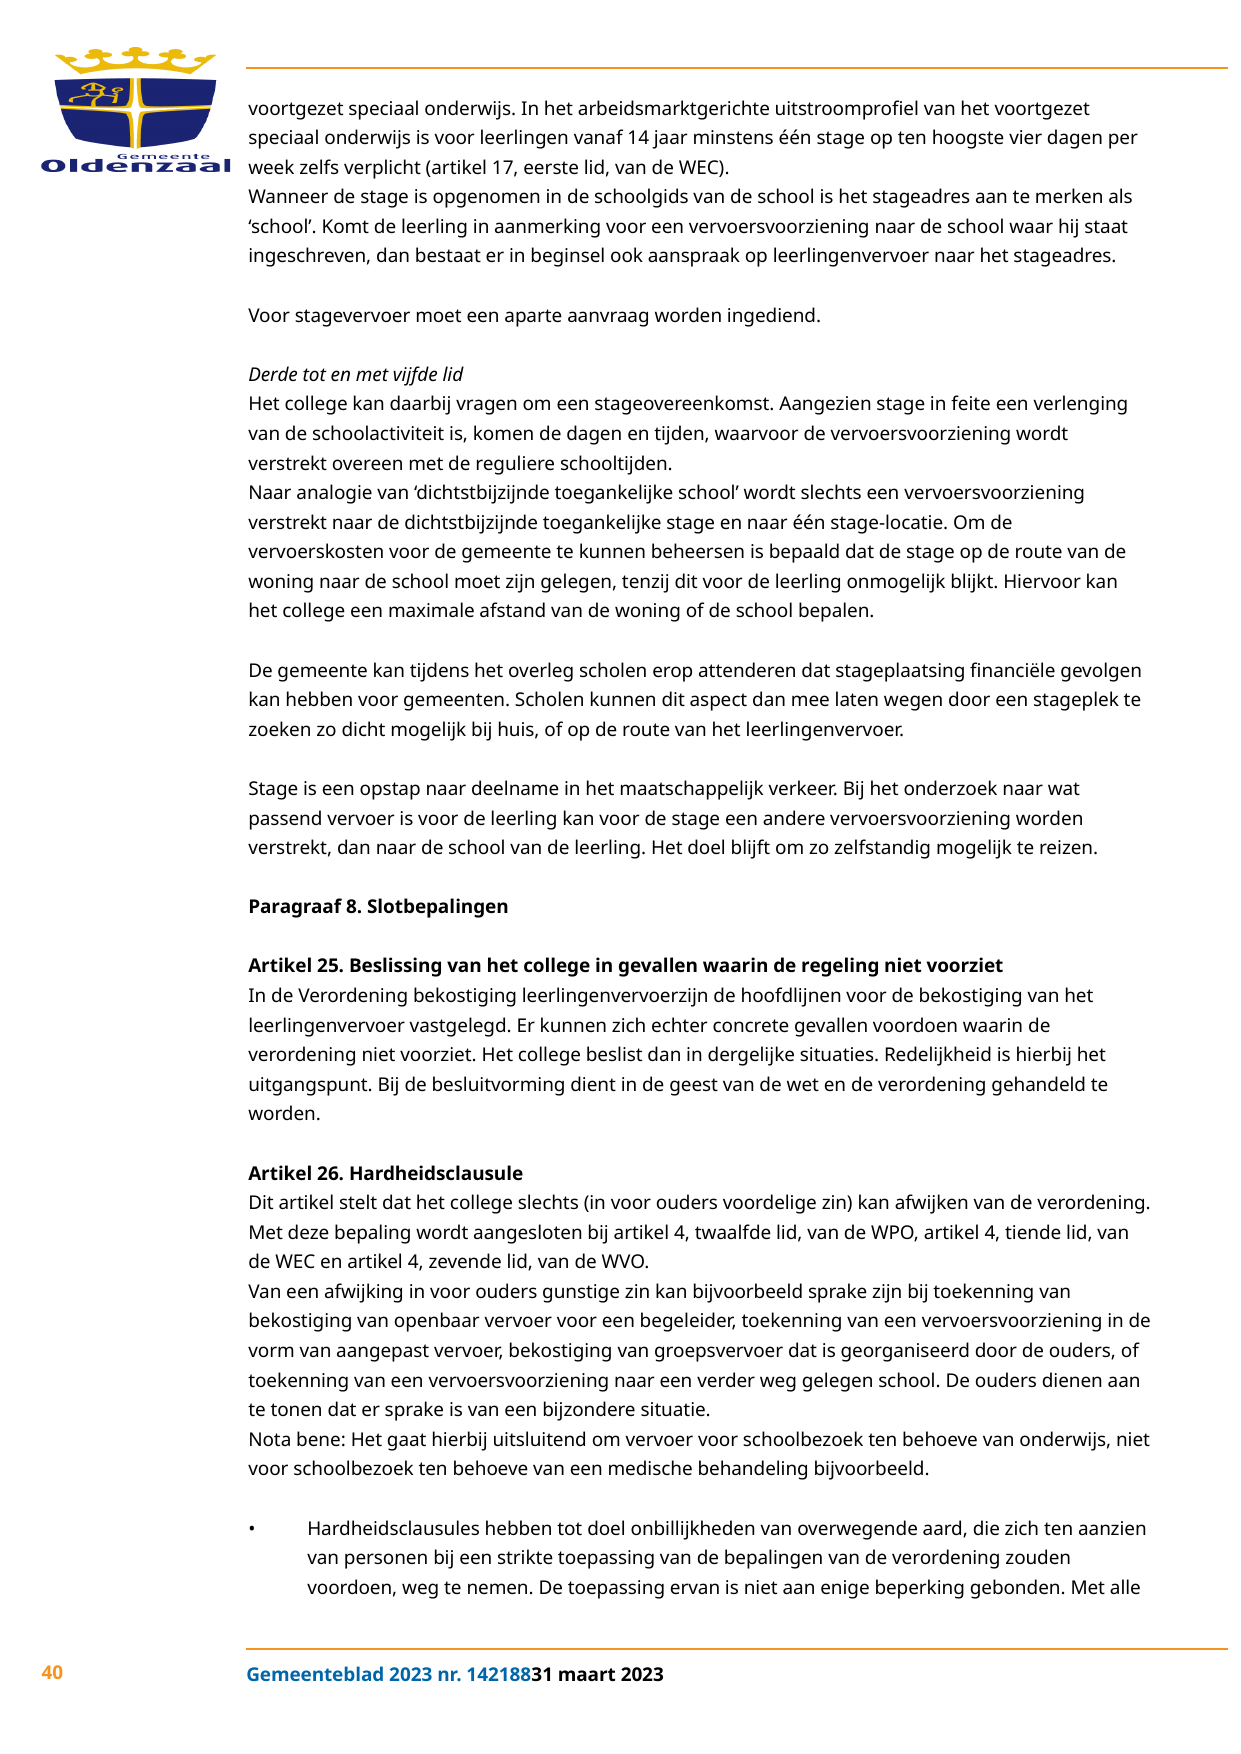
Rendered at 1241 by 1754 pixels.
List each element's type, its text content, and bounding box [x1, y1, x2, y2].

text Paragraaf 8. Slotbepalingen [248, 893, 1152, 919]
picture [41, 47, 231, 172]
text Dit artikel stelt dat het college slechts (in voor ouders voordelige zin) kan afwijken van de verordening. Met deze bepaling wordt aangesloten bij artikel 4, twaalfde lid, van de WPO, artikel 4, tiende lid, van de WEC en artikel 4, zevende lid, van de WVO. [248, 1189, 1152, 1274]
list Hardheidsclausules hebben tot doel onbillijkheden van overwegende aard, die zich ten aanzien van personen bij een strikte toepassing van de bepalingen van de verordening zouden voordoen, weg te nemen. De toepassing ervan is niet aan enige beperking gebonden. Met alle [248, 1515, 1152, 1600]
text Nota bene: Het gaat hierbij uitsluitend om vervoer voor schoolbezoek ten behoeve van onderwijs, niet voor schoolbezoek ten behoeve van een medische behandeling bijvoorbeeld. [248, 1426, 1152, 1481]
text Stage is een opstap naar deelname in het maatschappelijk verkeer. Bij het onderzoek naar wat passend vervoer is voor de leerling kan voor de stage een andere vervoersvoorziening worden verstrekt, dan naar de school van de leerling. Het doel blijft om zo zelfstandig mogelijk te reizen. [248, 775, 1152, 860]
text In de Verordening bekostiging leerlingenvervoerzijn de hoofdlijnen voor de bekostiging van het leerlingenvervoer vastgelegd. Er kunnen zich echter concrete gevallen voordoen waarin de verordening niet voorziet. Het college beslist dan in dergelijke situaties. Redelijkheid is hierbij het uitgangspunt. Bij de besluitvorming dient in de geest van de wet en de verordening gehandeld te worden. [248, 982, 1152, 1126]
text Wanneer de stage is opgenomen in de schoolgids van de school is het stageadres aan te merken als ‘school’. Komt de leerling in aanmerking voor een vervoersvoorziening naar de school waar hij staat ingeschreven, dan bestaat er in beginsel ook aanspraak op leerlingenvervoer naar het stageadres. [248, 183, 1152, 268]
text voortgezet speciaal onderwijs. In het arbeidsmarktgerichte uitstroomprofiel van het voortgezet speciaal onderwijs is voor leerlingen vanaf 14 jaar minstens één stage op ten hoogste vier dagen per week zelfs verplicht (artikel 17, eerste lid, van de WEC). [248, 95, 1152, 180]
text Voor stagevervoer moet een aparte aanvraag worden ingediend. [248, 302, 1152, 328]
text Van een afwijking in voor ouders gunstige zin kan bijvoorbeeld sprake zijn bij toekenning van bekostiging van openbaar vervoer voor een begeleider, toekenning van een vervoersvoorziening in de vorm van aangepast vervoer, bekostiging van groepsvervoer dat is georganiseerd door de ouders, of toekenning van een vervoersvoorziening naar een verder weg gelegen school. De ouders dienen aan te tonen dat er sprake is van een bijzondere situatie. [248, 1278, 1152, 1422]
text Het college kan daarbij vragen om een stageovereenkomst. Aangezien stage in feite een verlenging van de schoolactiviteit is, komen de dagen en tijden, waarvoor de vervoersvoorziening wordt verstrekt overeen met de reguliere schooltijden. [248, 391, 1152, 476]
text Derde tot en met vijfde lid [248, 361, 1152, 387]
text De gemeente kan tijdens het overleg scholen erop attenderen dat stageplaatsing financiële gevolgen kan hebben voor gemeenten. Scholen kunnen dit aspect dan mee laten wegen door een stageplek te zoeken zo dicht mogelijk bij huis, of op de route van het leerlingenvervoer. [248, 657, 1152, 742]
text Artikel 26. Hardheidsclausule [248, 1160, 1152, 1186]
text Artikel 25. Beslissing van het college in gevallen waarin de regeling niet voorziet [248, 953, 1152, 978]
text Naar analogie van ‘dichtstbijzijnde toegankelijke school’ wordt slechts een vervoersvoorziening verstrekt naar de dichtstbijzijnde toegankelijke stage en naar één stage-locatie. Om de vervoerskosten voor de gemeente te kunnen beheersen is bepaald dat de stage op de route van de woning naar de school moet zijn gelegen, tenzij dit voor de leerling onmogelijk blijkt. Hiervoor kan het college een maximale afstand van de woning of de school bepalen. [248, 479, 1152, 623]
